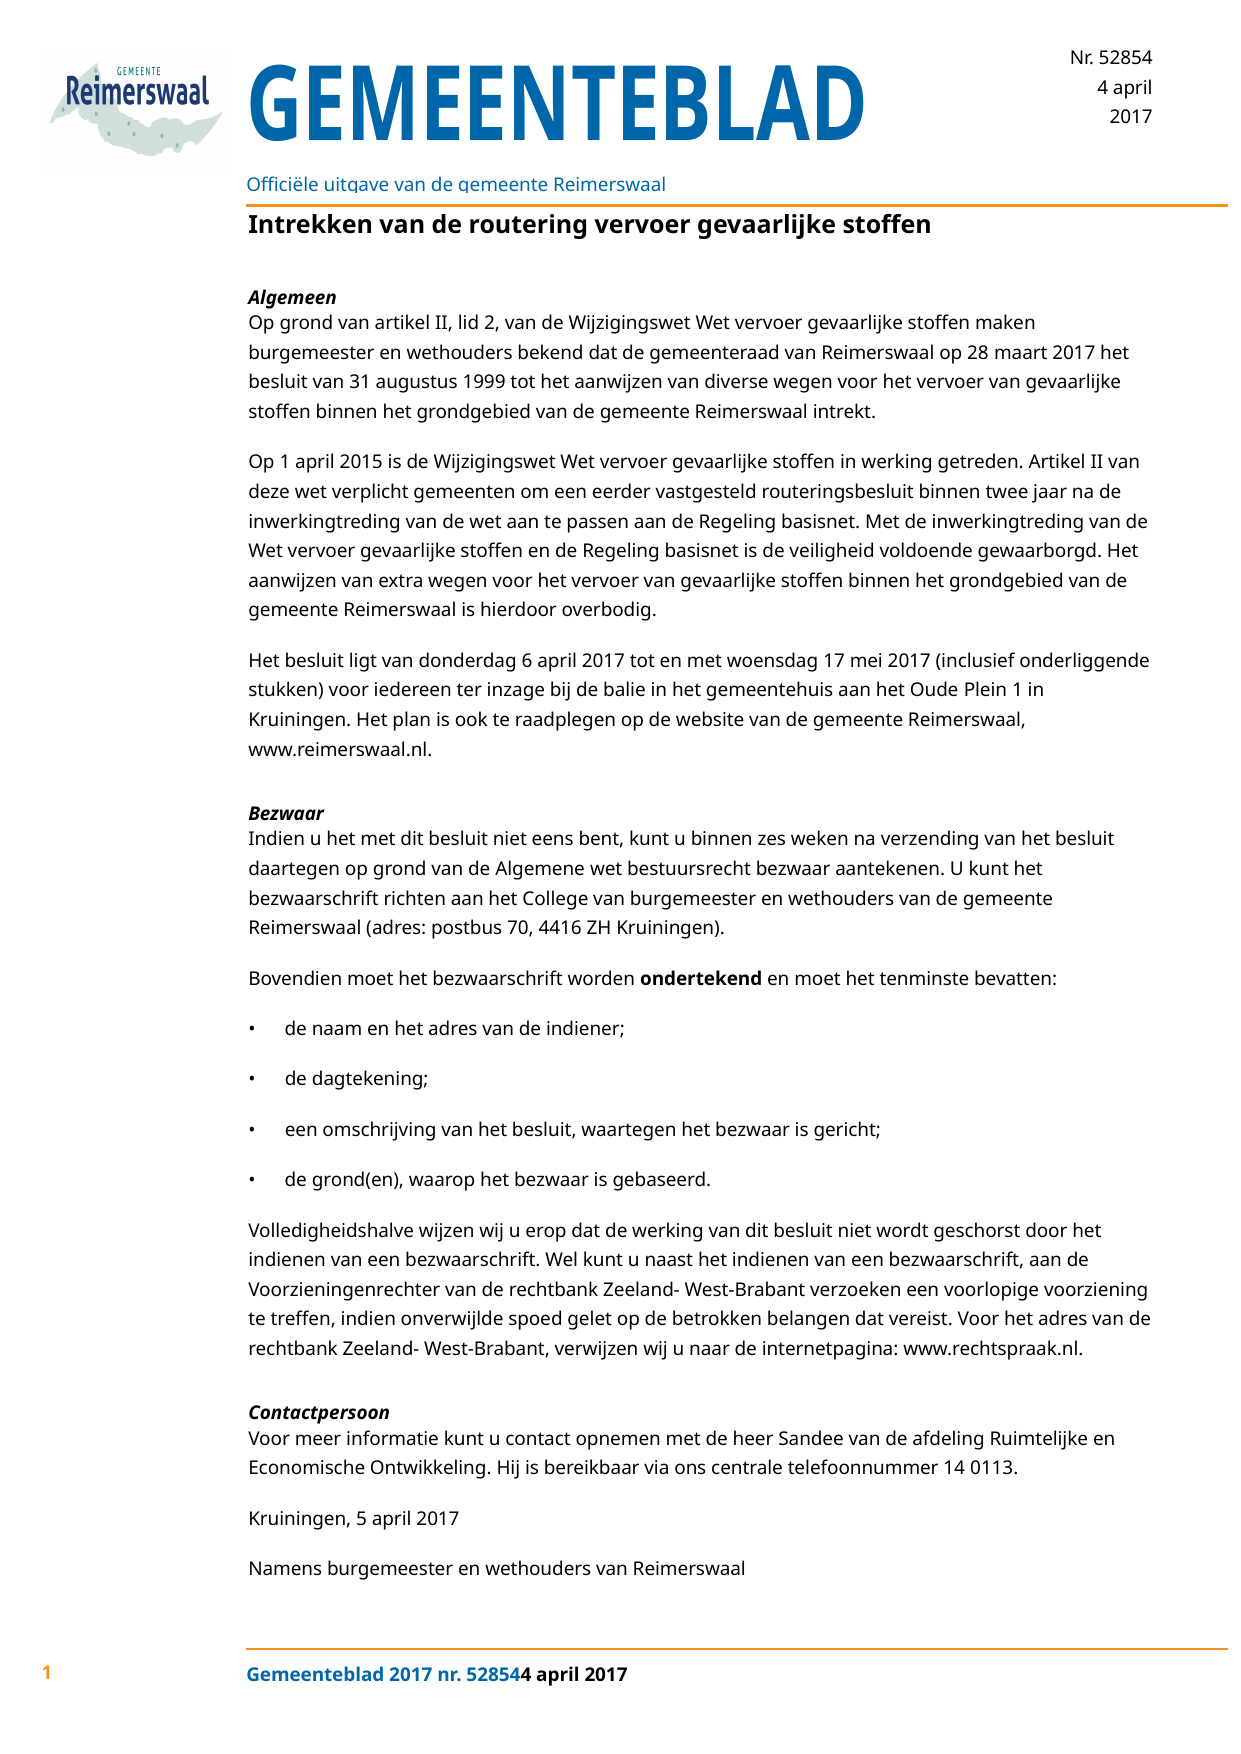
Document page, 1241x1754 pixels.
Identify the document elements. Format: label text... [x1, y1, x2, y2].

text Op 1 april 2015 is de Wijzigingswet Wet vervoer gevaarlijke stoffen in werking getreden. Artikel II van deze wet verplicht gemeenten om een eerder vastgesteld routeringsbesluit binnen twee jaar na de inwerkingtreding van de wet aan te passen aan de Regeling basisnet. Met de inwerkingtreding van de Wet vervoer gevaarlijke stoffen en de Regeling basisnet is de veiligheid voldoende gewaarborgd. Het aanwijzen van extra wegen voor het vervoer van gevaarlijke stoffen binnen het grondgebied van de gemeente Reimerswaal is hierdoor overbodig. [248, 449, 1152, 622]
text • de naam en het adres van de indiener; [248, 1015, 1152, 1041]
text Bezwaar [248, 800, 1152, 826]
text Het besluit ligt van donderdag 6 april 2017 tot en met woensdag 17 mei 2017 (inclusief onderliggende stukken) voor iedereen ter inzage bij de balie in het gemeentehuis aan het Oude Plein 1 in Kruiningen. Het plan is ook te raadplegen op de website van de gemeente Reimerswaal, www.reimerswaal.nl. [248, 647, 1152, 762]
text Indien u het met dit besluit niet eens bent, kunt u binnen zes weken na verzending van het besluit daartegen op grond van de Algemene wet bestuursrecht bezwaar aantekenen. U kunt het bezwaarschrift richten aan het College van burgemeester en wethouders van de gemeente Reimerswaal (adres: postbus 70, 4416 ZH Kruiningen). [248, 826, 1152, 940]
picture [41, 47, 231, 172]
text Namens burgemeester en wethouders van Reimerswaal [248, 1555, 1152, 1581]
text Kruiningen, 5 april 2017 [248, 1505, 1152, 1531]
text Intrekken van de routering vervoer gevaarlijke stoffen [248, 207, 1152, 241]
text Contactpersoon [248, 1399, 1152, 1425]
text • een omschrijving van het besluit, waartegen het bezwaar is gericht; [248, 1116, 1152, 1142]
text Volledigheidshalve wijzen wij u erop dat de werking van dit besluit niet wordt geschorst door het indienen van een bezwaarschrift. Wel kunt u naast het indienen van een bezwaarschrift, aan de Voorzieningenrechter van de rechtbank Zeeland- West-Brabant verzoeken een voorlopige voorziening te treffen, indien onverwijlde spoed gelet op de betrokken belangen dat vereist. Voor het adres van de rechtbank Zeeland- West-Brabant, verwijzen wij u naar de internetpagina: www.rechtspraak.nl. [248, 1217, 1152, 1361]
text Algemeen [248, 284, 1152, 309]
text • de dagtekening; [248, 1066, 1152, 1091]
text • de grond(en), waarop het bezwaar is gebaseerd. [248, 1166, 1152, 1192]
text Bovendien moet het bezwaarschrift worden ondertekend en moet het tenminste bevatten: [248, 965, 1152, 990]
text Op grond van artikel II, lid 2, van de Wijzigingswet Wet vervoer gevaarlijke stoffen maken burgemeester en wethouders bekend dat de gemeenteraad van Reimerswaal op 28 maart 2017 het besluit van 31 augustus 1999 tot het aanwijzen van diverse wegen voor het vervoer van gevaarlijke stoffen binnen het grondgebied van de gemeente Reimerswaal intrekt. [248, 309, 1152, 424]
text Voor meer informatie kunt u contact opnemen met de heer Sandee van de afdeling Ruimtelijke en Economische Ontwikkeling. Hij is bereikbaar via ons centrale telefoonnummer 14 0113. [248, 1425, 1152, 1480]
